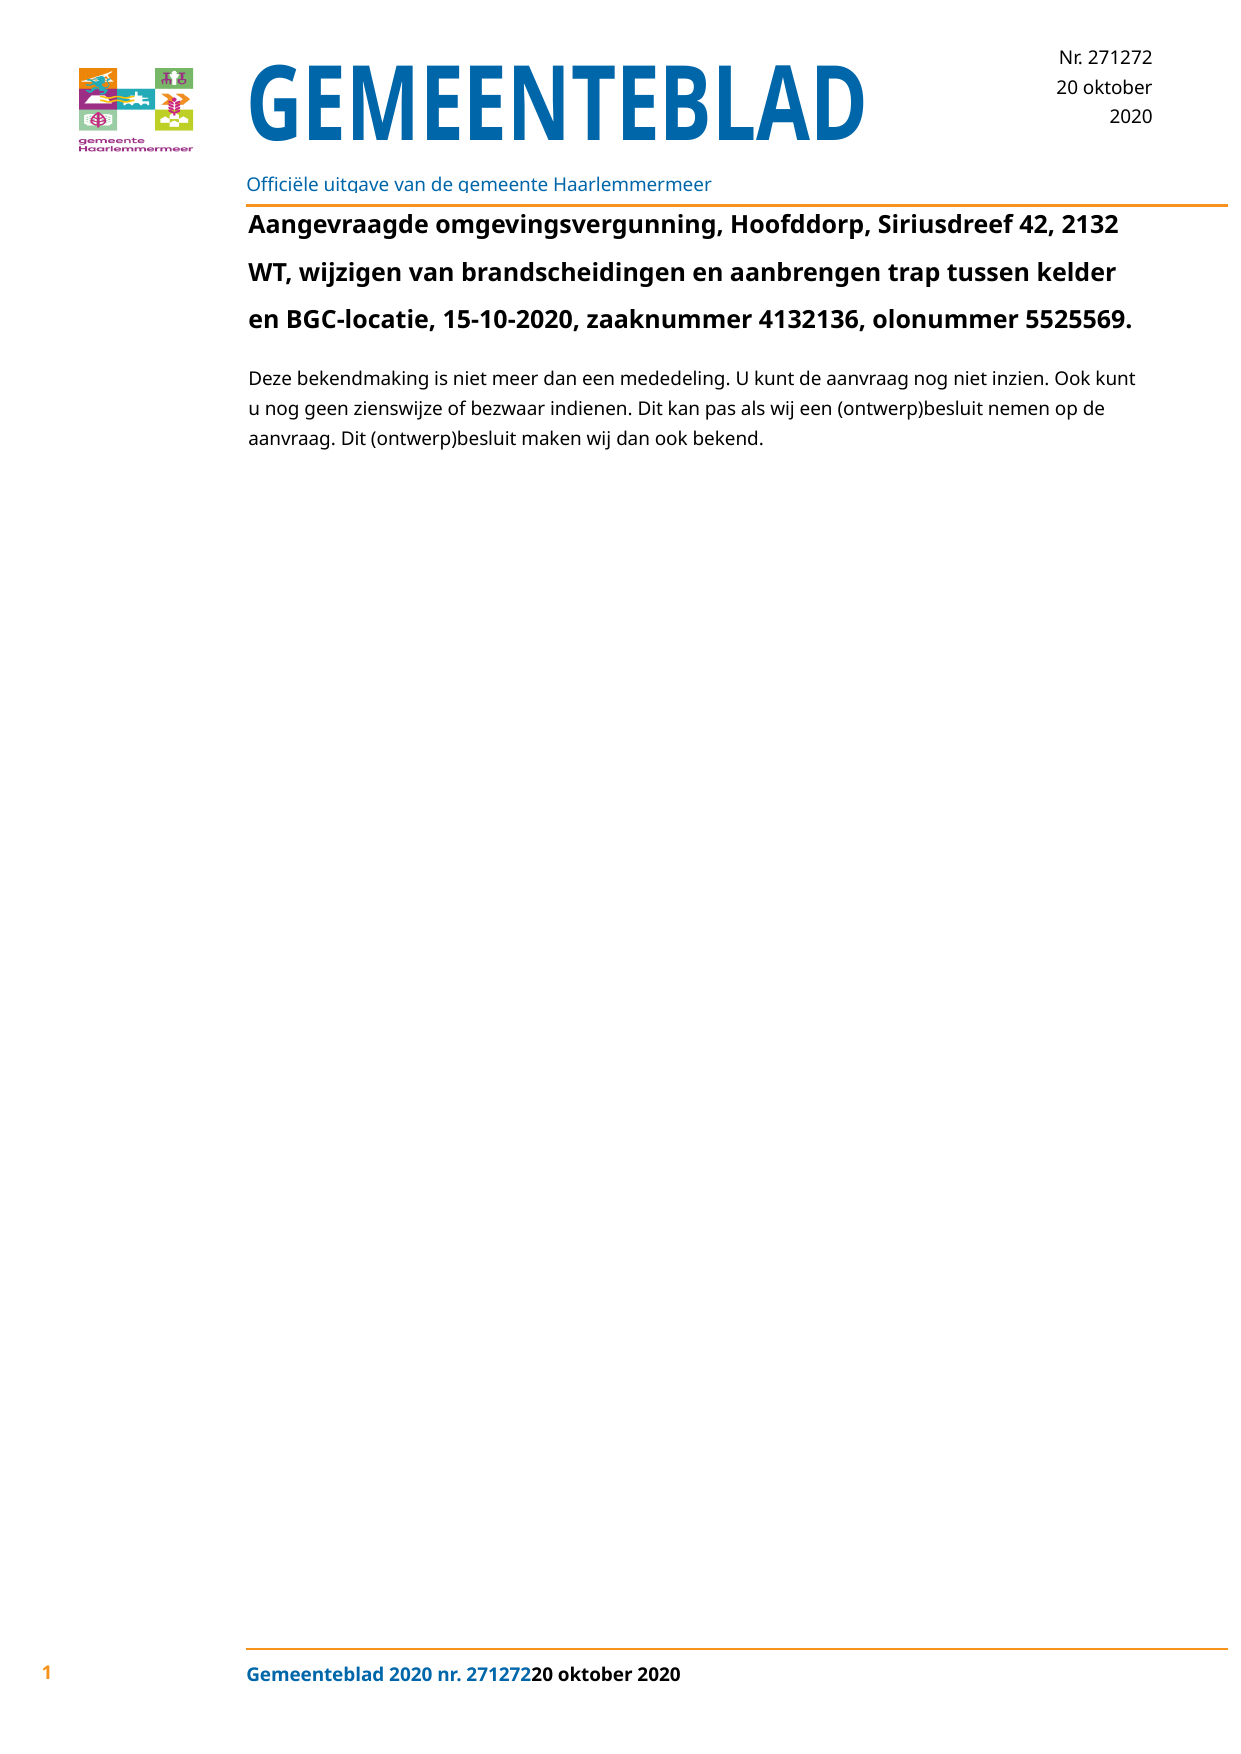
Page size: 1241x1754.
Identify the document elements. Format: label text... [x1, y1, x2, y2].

text Aangevraagde omgevingsvergunning, Hoofddorp, Siriusdreef 42, 2132 WT, wijzigen van brandscheidingen en aanbrengen trap tussen kelder en BGC-locatie, 15-10-2020, zaaknummer 4132136, olonummer 5525569. [248, 207, 1152, 336]
text Deze bekendmaking is niet meer dan een mededeling. U kunt de aanvraag nog niet inzien. Ook kunt u nog geen zienswijze of bezwaar indienen. Dit kan pas als wij een (ontwerp)besluit nemen op de aanvraag. Dit (ontwerp)besluit maken wij dan ook bekend. [248, 366, 1152, 450]
picture [41, 47, 231, 172]
